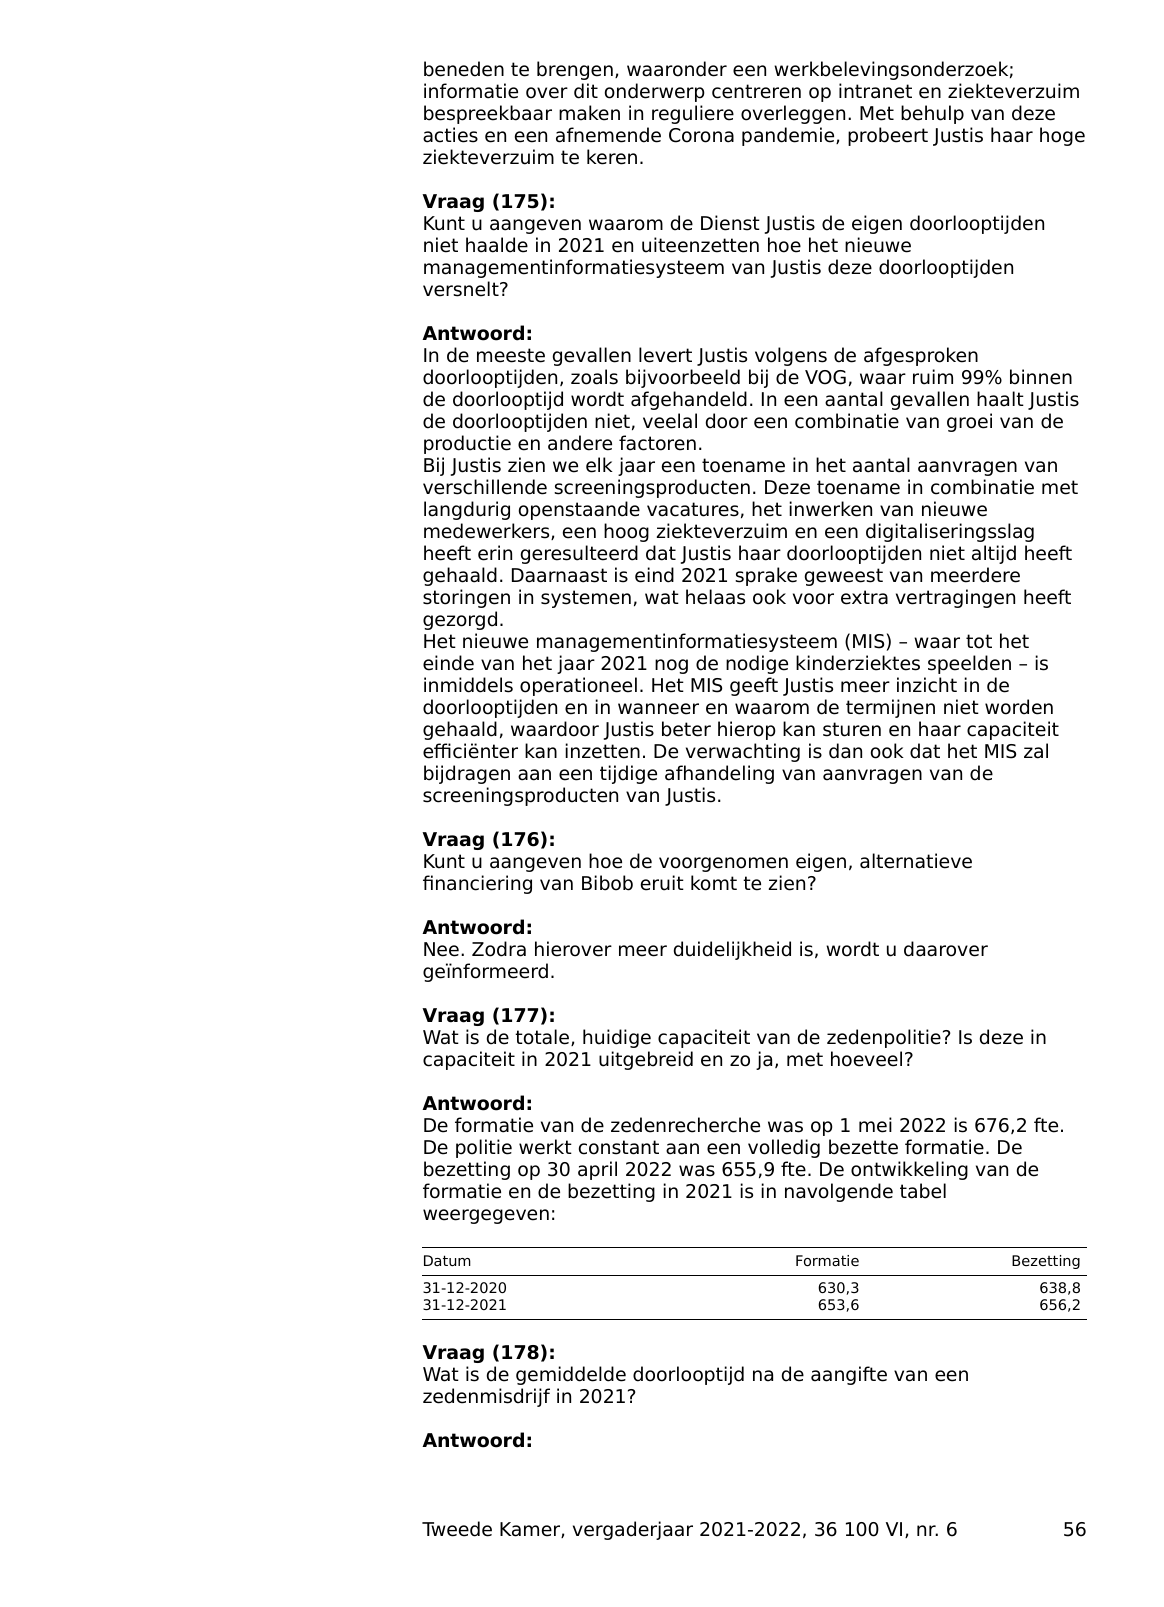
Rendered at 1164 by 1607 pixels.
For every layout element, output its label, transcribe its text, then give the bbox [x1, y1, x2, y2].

table_cell 656,2 [865, 1297, 1087, 1319]
text De formatie van de zedenrecherche was op 1 mei 2022 is 676,2 fte. De politie werkt constant aan een volledig bezette formatie. De bezetting op 30 april 2022 was 655,9 fte. De ontwikkeling van de formatie en de bezetting in 2021 is in navolgende tabel weergegeven: [422, 1115, 1087, 1225]
text Vraag (178): [422, 1342, 1087, 1364]
table_cell 31-12-2020 [422, 1276, 644, 1297]
text beneden te brengen, waaronder een werkbelevingsonderzoek; informatie over dit onderwerp centreren op intranet en ziekteverzuim bespreekbaar maken in reguliere overleggen. Met behulp van deze acties en een afnemende Corona pandemie, probeert Justis haar hoge ziekteverzuim te keren. [422, 59, 1087, 169]
text Vraag (176): [422, 829, 1087, 851]
table_cell 638,8 [865, 1276, 1087, 1297]
text Nee. Zodra hierover meer duidelijkheid is, wordt u daarover geïnformeerd. [422, 939, 1087, 983]
text Het nieuwe managementinformatiesysteem (MIS) – waar tot het einde van het jaar 2021 nog de nodige kinderziektes speelden – is inmiddels operationeel. Het MIS geeft Justis meer inzicht in de doorlooptijden en in wanneer en waarom de termijnen niet worden gehaald, waardoor Justis beter hierop kan sturen en haar capaciteit efficiënter kan inzetten. De verwachting is dan ook dat het MIS zal bijdragen aan een tijdige afhandeling van aanvragen van de screeningsproducten van Justis. [422, 631, 1087, 807]
text Antwoord: [422, 323, 1087, 345]
table_header Bezetting [865, 1248, 1087, 1274]
text Vraag (177): [422, 1005, 1087, 1027]
table_header Formatie [644, 1248, 865, 1274]
text Antwoord: [422, 917, 1087, 939]
table_cell 630,3 [644, 1276, 865, 1297]
text Wat is de totale, huidige capaciteit van de zedenpolitie? Is deze in capaciteit in 2021 uitgebreid en zo ja, met hoeveel? [422, 1027, 1087, 1071]
table_cell 31-12-2021 [422, 1297, 644, 1319]
text Kunt u aangeven hoe de voorgenomen eigen, alternatieve financiering van Bibob eruit komt te zien? [422, 851, 1087, 895]
text In de meeste gevallen levert Justis volgens de afgesproken doorlooptijden, zoals bijvoorbeeld bij de VOG, waar ruim 99% binnen de doorlooptijd wordt afgehandeld. In een aantal gevallen haalt Justis de doorlooptijden niet, veelal door een combinatie van groei van de productie en andere factoren. [422, 345, 1087, 455]
text Bij Justis zien we elk jaar een toename in het aantal aanvragen van verschillende screeningsproducten. Deze toename in combinatie met langdurig openstaande vacatures, het inwerken van nieuwe medewerkers, een hoog ziekteverzuim en een digitaliseringsslag heeft erin geresulteerd dat Justis haar doorlooptijden niet altijd heeft gehaald. Daarnaast is eind 2021 sprake geweest van meerdere storingen in systemen, wat helaas ook voor extra vertragingen heeft gezorgd. [422, 455, 1087, 631]
text Antwoord: [422, 1093, 1087, 1115]
table_cell 653,6 [644, 1297, 865, 1319]
text Antwoord: [422, 1430, 1087, 1452]
text Vraag (175): [422, 191, 1087, 213]
text Wat is de gemiddelde doorlooptijd na de aangifte van een zedenmisdrijf in 2021? [422, 1364, 1087, 1408]
text Kunt u aangeven waarom de Dienst Justis de eigen doorlooptijden niet haalde in 2021 en uiteenzetten hoe het nieuwe managementinformatiesysteem van Justis deze doorlooptijden versnelt? [422, 213, 1087, 301]
table_header Datum [422, 1248, 644, 1274]
